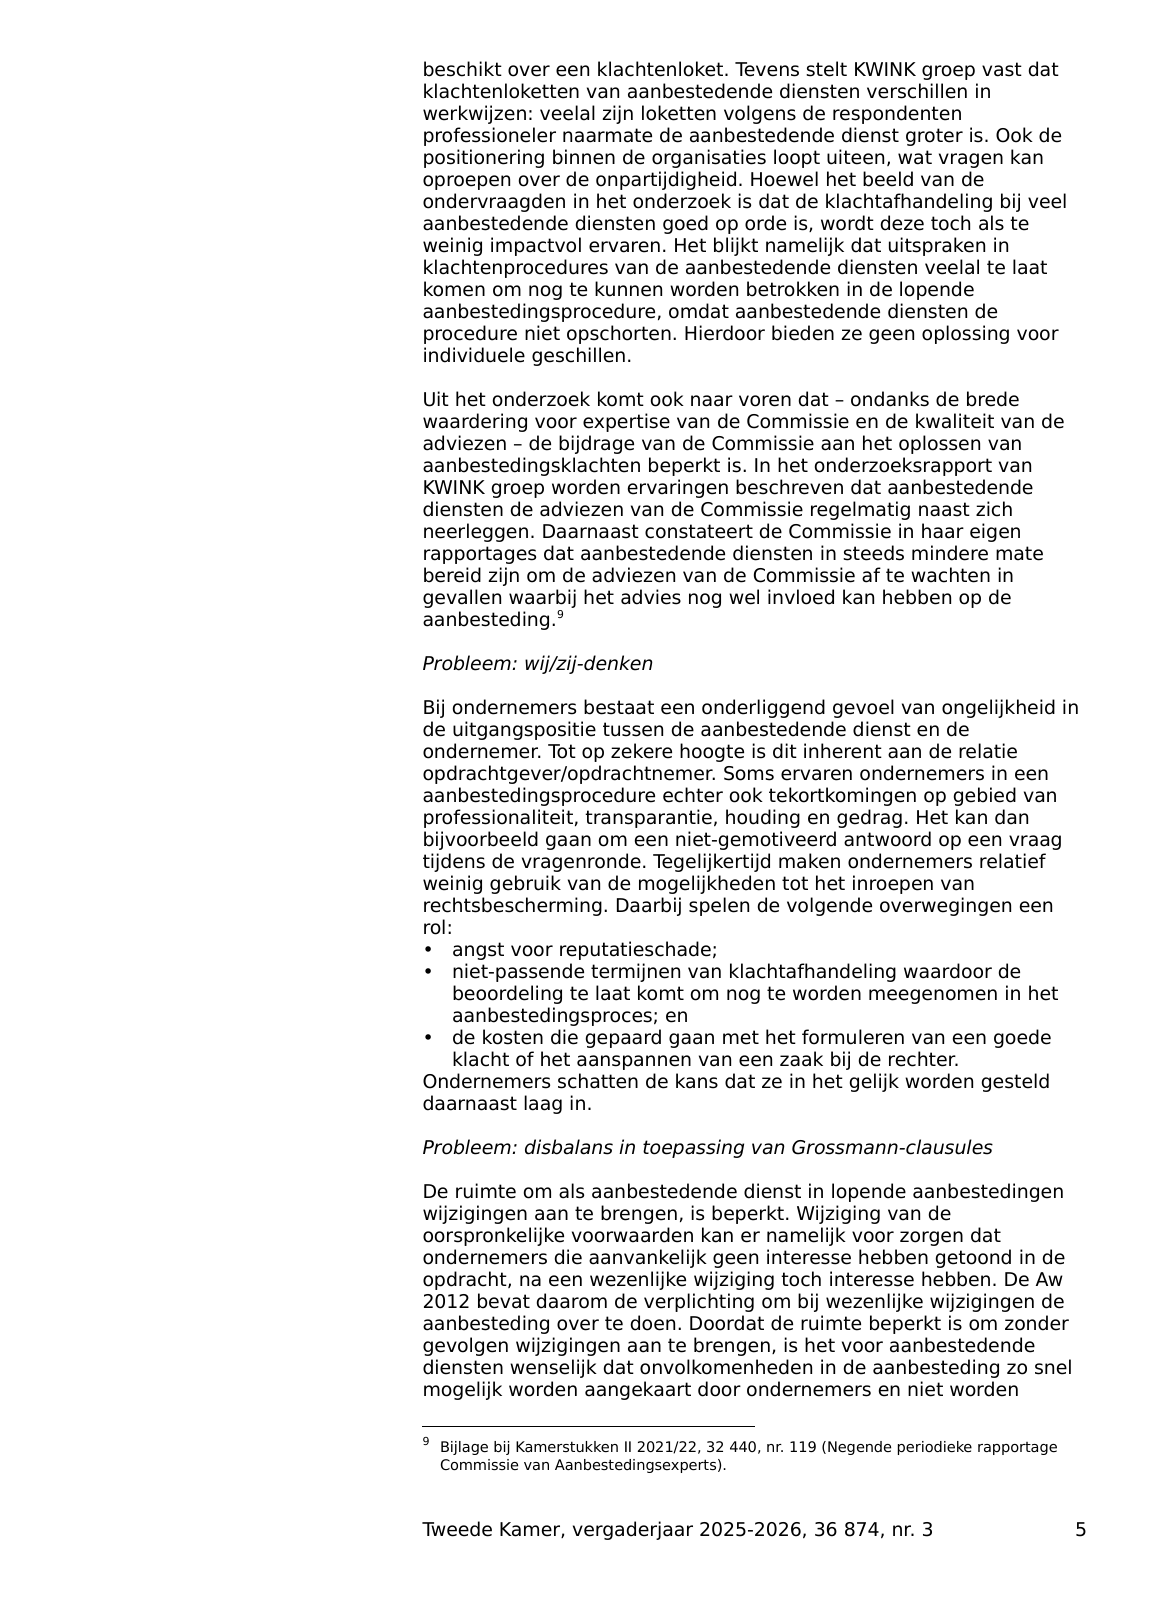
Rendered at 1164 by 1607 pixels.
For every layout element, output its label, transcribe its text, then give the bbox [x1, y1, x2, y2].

text Bijlage bij Kamerstukken II 2021/22, 32 440, nr. 119 (Negende periodieke rapportage Commissie van Aanbestedingsexperts). [422, 1435, 1087, 1474]
subtitle Probleem: wij/zij-denken [422, 653, 1087, 675]
text Bij ondernemers bestaat een onderliggend gevoel van ongelijkheid in de uitgangspositie tussen de aanbestedende dienst en de ondernemer. Tot op zekere hoogte is dit inherent aan de relatie opdrachtgever/opdrachtnemer. Soms ervaren ondernemers in een aanbestedingsprocedure echter ook tekortkomingen op gebied van professionaliteit, transparantie, houding en gedrag. Het kan dan bijvoorbeeld gaan om een niet-gemotiveerd antwoord op een vraag tijdens de vragenronde. Tegelijkertijd maken ondernemers relatief weinig gebruik van de mogelijkheden tot het inroepen van rechtsbescherming. Daarbij spelen de volgende overwegingen een rol: [422, 697, 1087, 939]
text • niet-passende termijnen van klachtafhandeling waardoor de beoordeling te laat komt om nog te worden meegenomen in het aanbestedingsproces; en [422, 961, 1087, 1027]
subtitle Probleem: disbalans in toepassing van Grossmann-clausules [422, 1137, 1087, 1159]
text • de kosten die gepaard gaan met het formuleren van een goede klacht of het aanspannen van een zaak bij de rechter. [422, 1027, 1087, 1071]
text Uit het onderzoek komt ook naar voren dat – ondanks de brede waardering voor expertise van de Commissie en de kwaliteit van de adviezen – de bijdrage van de Commissie aan het oplossen van aanbestedingsklachten beperkt is. In het onderzoeksrapport van KWINK groep worden ervaringen beschreven dat aanbestedende diensten de adviezen van de Commissie regelmatig naast zich neerleggen. Daarnaast constateert de Commissie in haar eigen rapportages dat aanbestedende diensten in steeds mindere mate bereid zijn om de adviezen van de Commissie af te wachten in gevallen waarbij het advies nog wel invloed kan hebben op de aanbesteding. [422, 389, 1087, 631]
text beschikt over een klachtenloket. Tevens stelt KWINK groep vast dat klachtenloketten van aanbestedende diensten verschillen in werkwijzen: veelal zijn loketten volgens de respondenten professioneler naarmate de aanbestedende dienst groter is. Ook de positionering binnen de organisaties loopt uiteen, wat vragen kan oproepen over de onpartijdigheid. Hoewel het beeld van de ondervraagden in het onderzoek is dat de klachtafhandeling bij veel aanbestedende diensten goed op orde is, wordt deze toch als te weinig impactvol ervaren. Het blijkt namelijk dat uitspraken in klachtenprocedures van de aanbestedende diensten veelal te laat komen om nog te kunnen worden betrokken in de lopende aanbestedingsprocedure, omdat aanbestedende diensten de procedure niet opschorten. Hierdoor bieden ze geen oplossing voor individuele geschillen. [422, 59, 1087, 367]
text De ruimte om als aanbestedende dienst in lopende aanbestedingen wijzigingen aan te brengen, is beperkt. Wijziging van de oorspronkelijke voorwaarden kan er namelijk voor zorgen dat ondernemers die aanvankelijk geen interesse hebben getoond in de opdracht, na een wezenlijke wijziging toch interesse hebben. De Aw 2012 bevat daarom de verplichting om bij wezenlijke wijzigingen de aanbesteding over te doen. Doordat de ruimte beperkt is om zonder gevolgen wijzigingen aan te brengen, is het voor aanbestedende diensten wenselijk dat onvolkomenheden in de aanbesteding zo snel mogelijk worden aangekaart door ondernemers en niet worden [422, 1181, 1087, 1401]
text • angst voor reputatieschade; [422, 939, 1087, 961]
text Ondernemers schatten de kans dat ze in het gelijk worden gesteld daarnaast laag in. [422, 1071, 1087, 1115]
